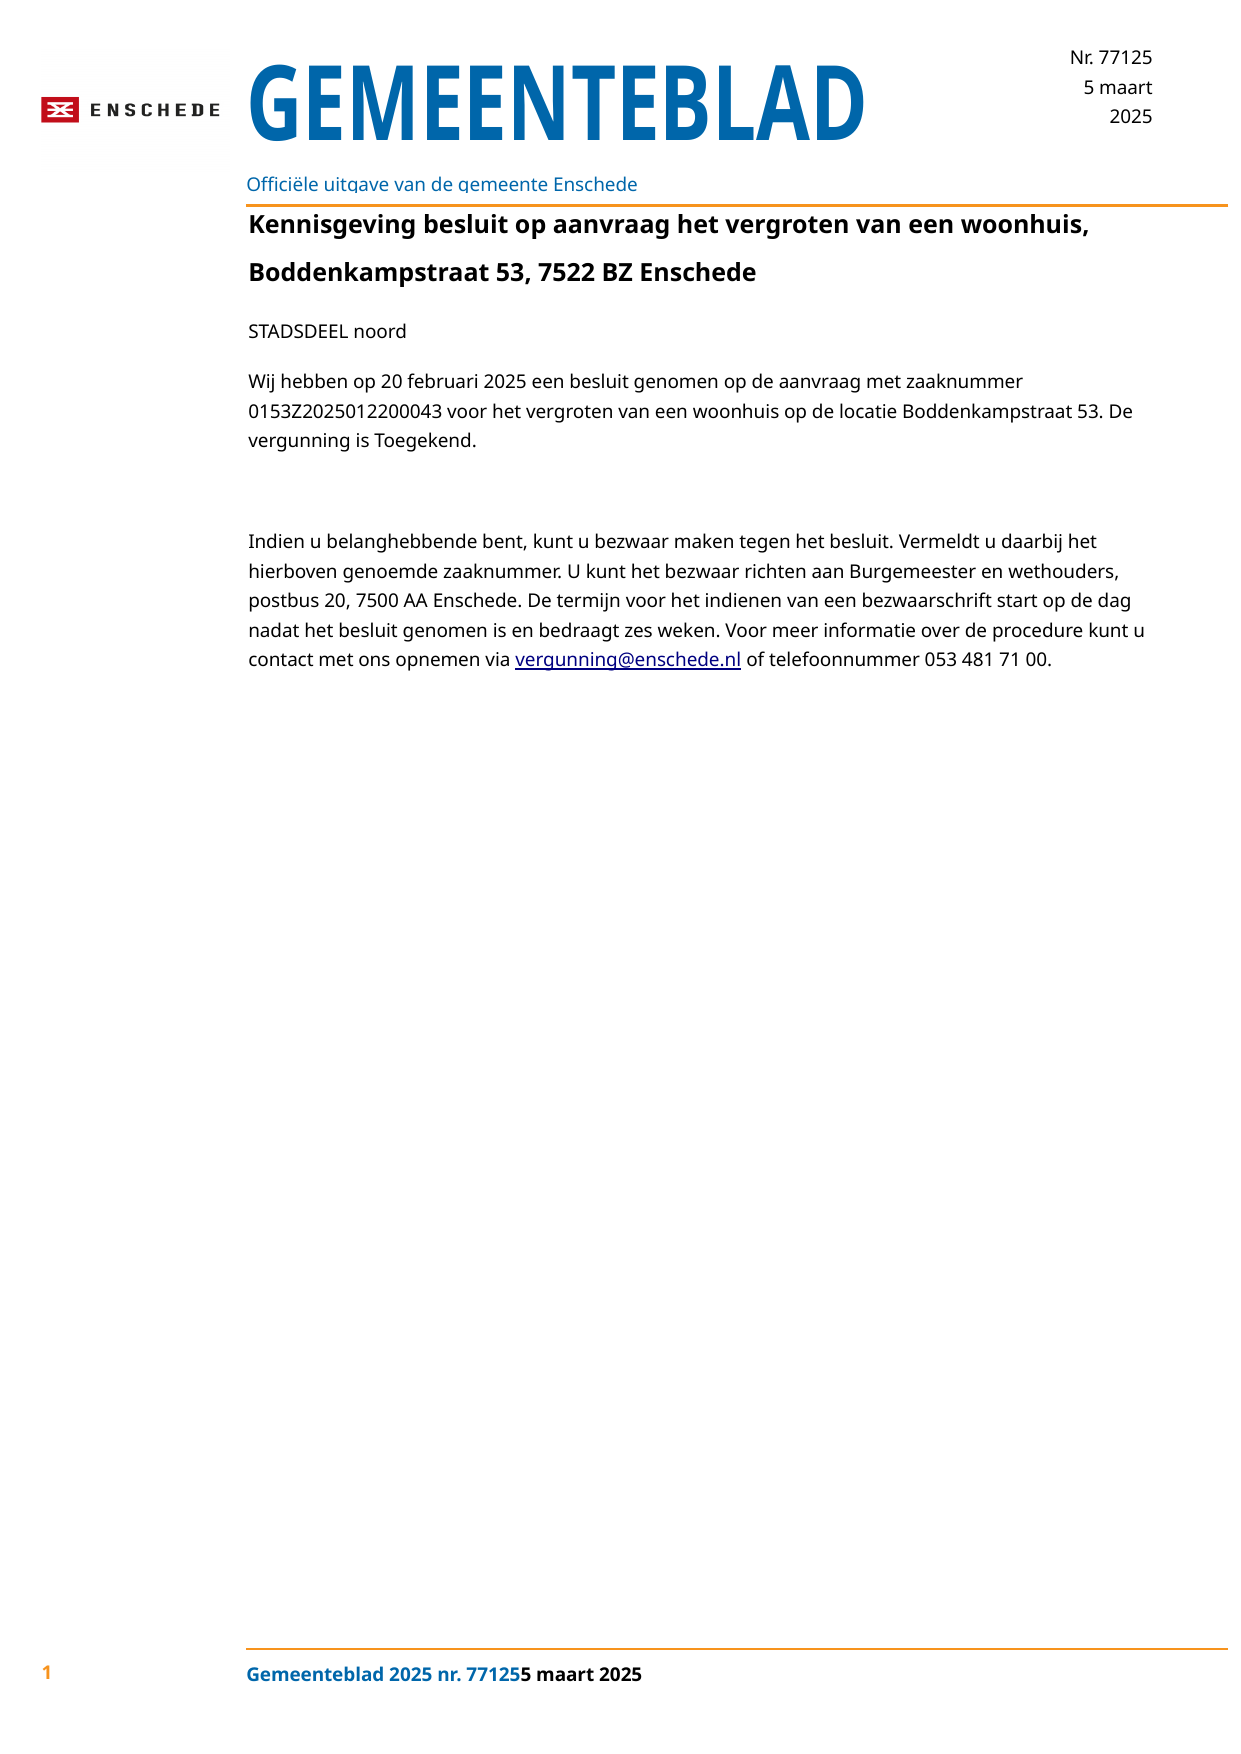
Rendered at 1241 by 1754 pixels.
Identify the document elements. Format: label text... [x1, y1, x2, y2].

text STADSDEEL noord [248, 318, 1152, 344]
picture [41, 47, 231, 172]
text Indien u belanghebbende bent, kunt u bezwaar maken tegen het besluit. Vermeldt u daarbij het hierboven genoemde zaaknummer. U kunt het bezwaar richten aan Burgemeester en wethouders, postbus 20, 7500 AA Enschede. De termijn voor het indienen van een bezwaarschrift start op de dag nadat het besluit genomen is en bedraagt zes weken. Voor meer informatie over de procedure kunt u contact met ons opnemen via vergunning@enschede.nl of telefoonnummer 053 481 71 00. [248, 528, 1152, 672]
text Kennisgeving besluit op aanvraag het vergroten van een woonhuis, Boddenkampstraat 53, 7522 BZ Enschede [248, 207, 1152, 288]
text Wij hebben op 20 februari 2025 een besluit genomen op de aanvraag met zaaknummer 0153Z2025012200043 voor het vergroten van een woonhuis op de locatie Boddenkampstraat 53. De vergunning is Toegekend. [248, 368, 1152, 453]
